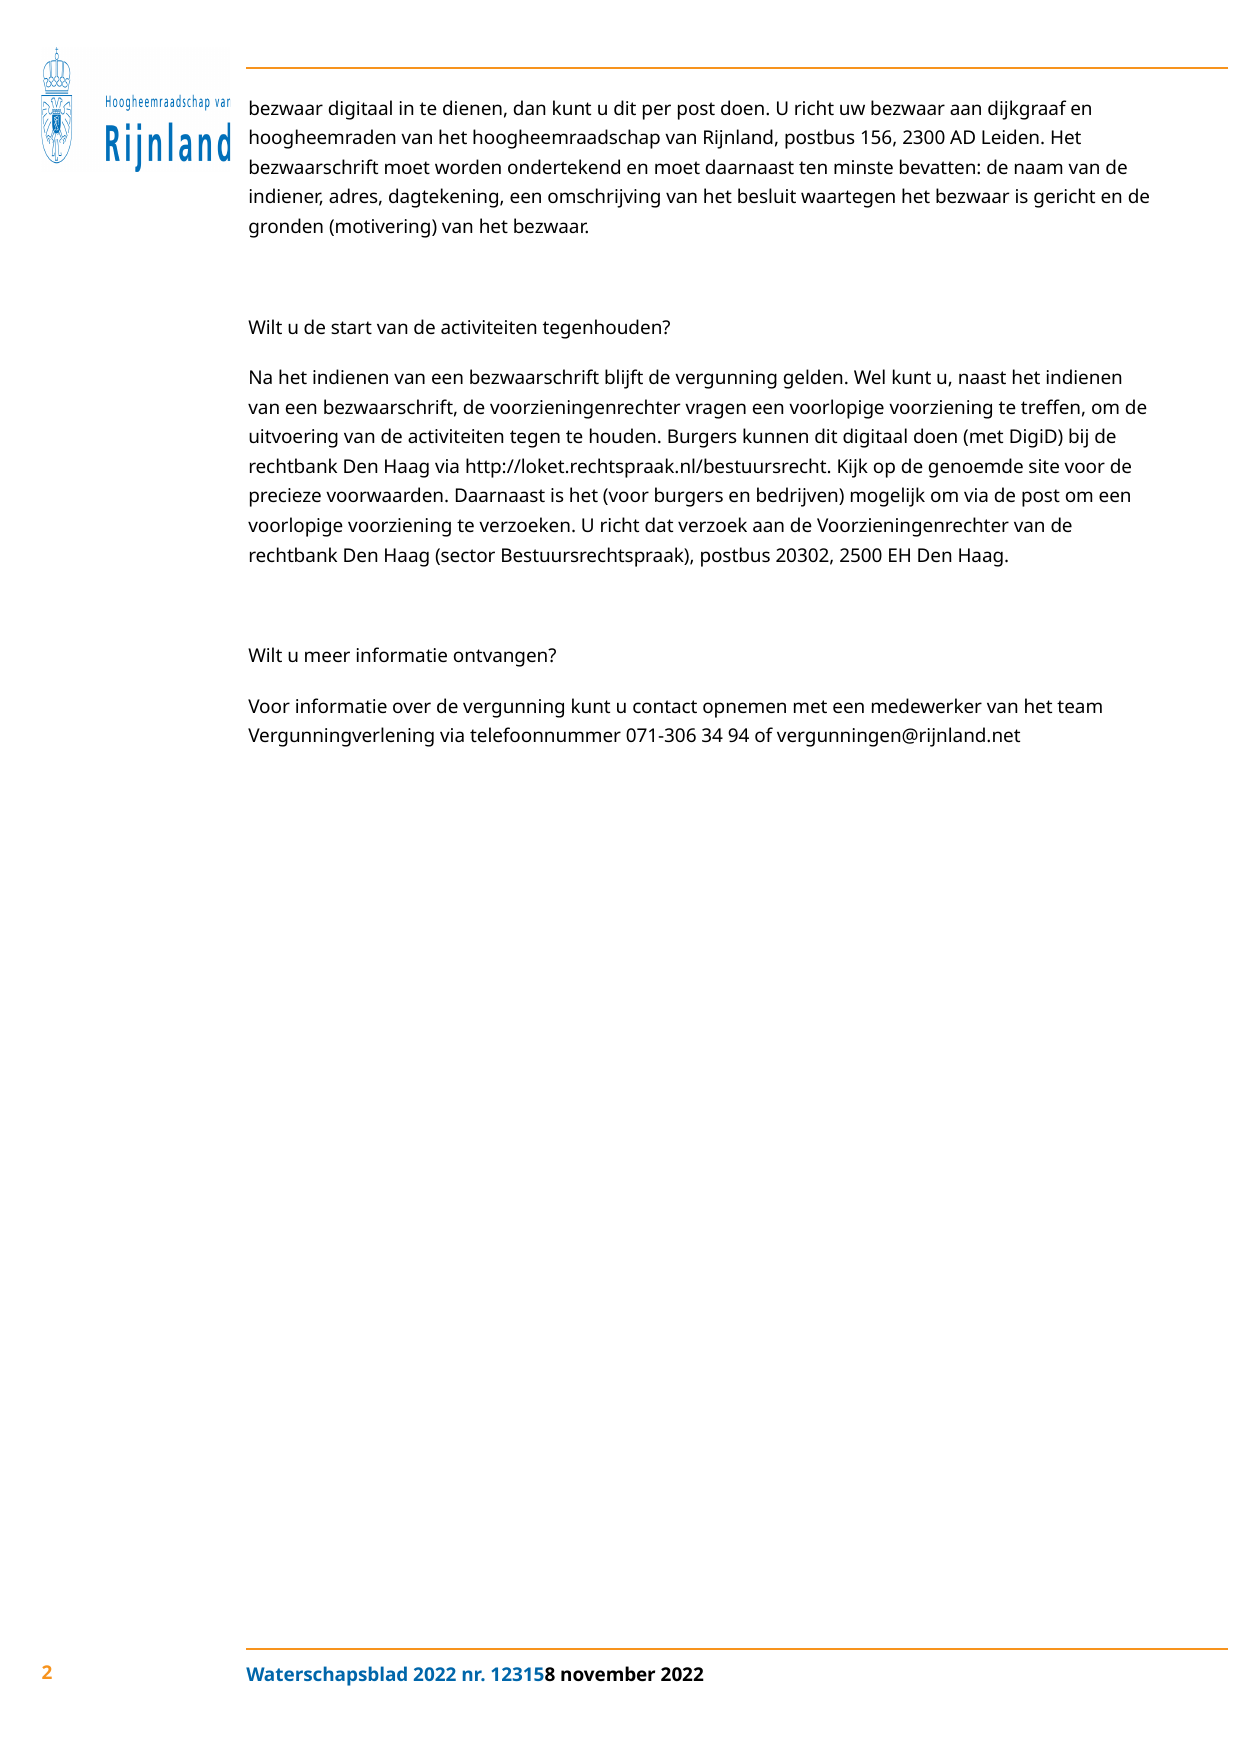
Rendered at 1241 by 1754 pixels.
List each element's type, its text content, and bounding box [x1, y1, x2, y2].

picture [41, 47, 231, 172]
text bezwaar digitaal in te dienen, dan kunt u dit per post doen. U richt uw bezwaar aan dijkgraaf en hoogheemraden van het hoogheemraadschap van Rijnland, postbus 156, 2300 AD Leiden. Het bezwaarschrift moet worden ondertekend en moet daarnaast ten minste bevatten: de naam van de indiener, adres, dagtekening, een omschrijving van het besluit waartegen het bezwaar is gericht en de gronden (motivering) van het bezwaar. [248, 95, 1152, 239]
text Voor informatie over de vergunning kunt u contact opnemen met een medewerker van het team Vergunningverlening via telefoonnummer 071-306 34 94 of vergunningen@rijnland.net [248, 693, 1152, 748]
text Wilt u de start van de activiteiten tegenhouden? [248, 314, 1152, 340]
text Wilt u meer informatie ontvangen? [248, 643, 1152, 668]
text Na het indienen van een bezwaarschrift blijft de vergunning gelden. Wel kunt u, naast het indienen van een bezwaarschrift, de voorzieningenrechter vragen een voorlopige voorziening te treffen, om de uitvoering van de activiteiten tegen te houden. Burgers kunnen dit digitaal doen (met DigiD) bij de rechtbank Den Haag via http://loket.rechtspraak.nl/bestuursrecht. Kijk op de genoemde site voor de precieze voorwaarden. Daarnaast is het (voor burgers en bedrijven) mogelijk om via de post om een voorlopige voorziening te verzoeken. U richt dat verzoek aan de Voorzieningenrechter van de rechtbank Den Haag (sector Bestuursrechtspraak), postbus 20302, 2500 EH Den Haag. [248, 364, 1152, 568]
